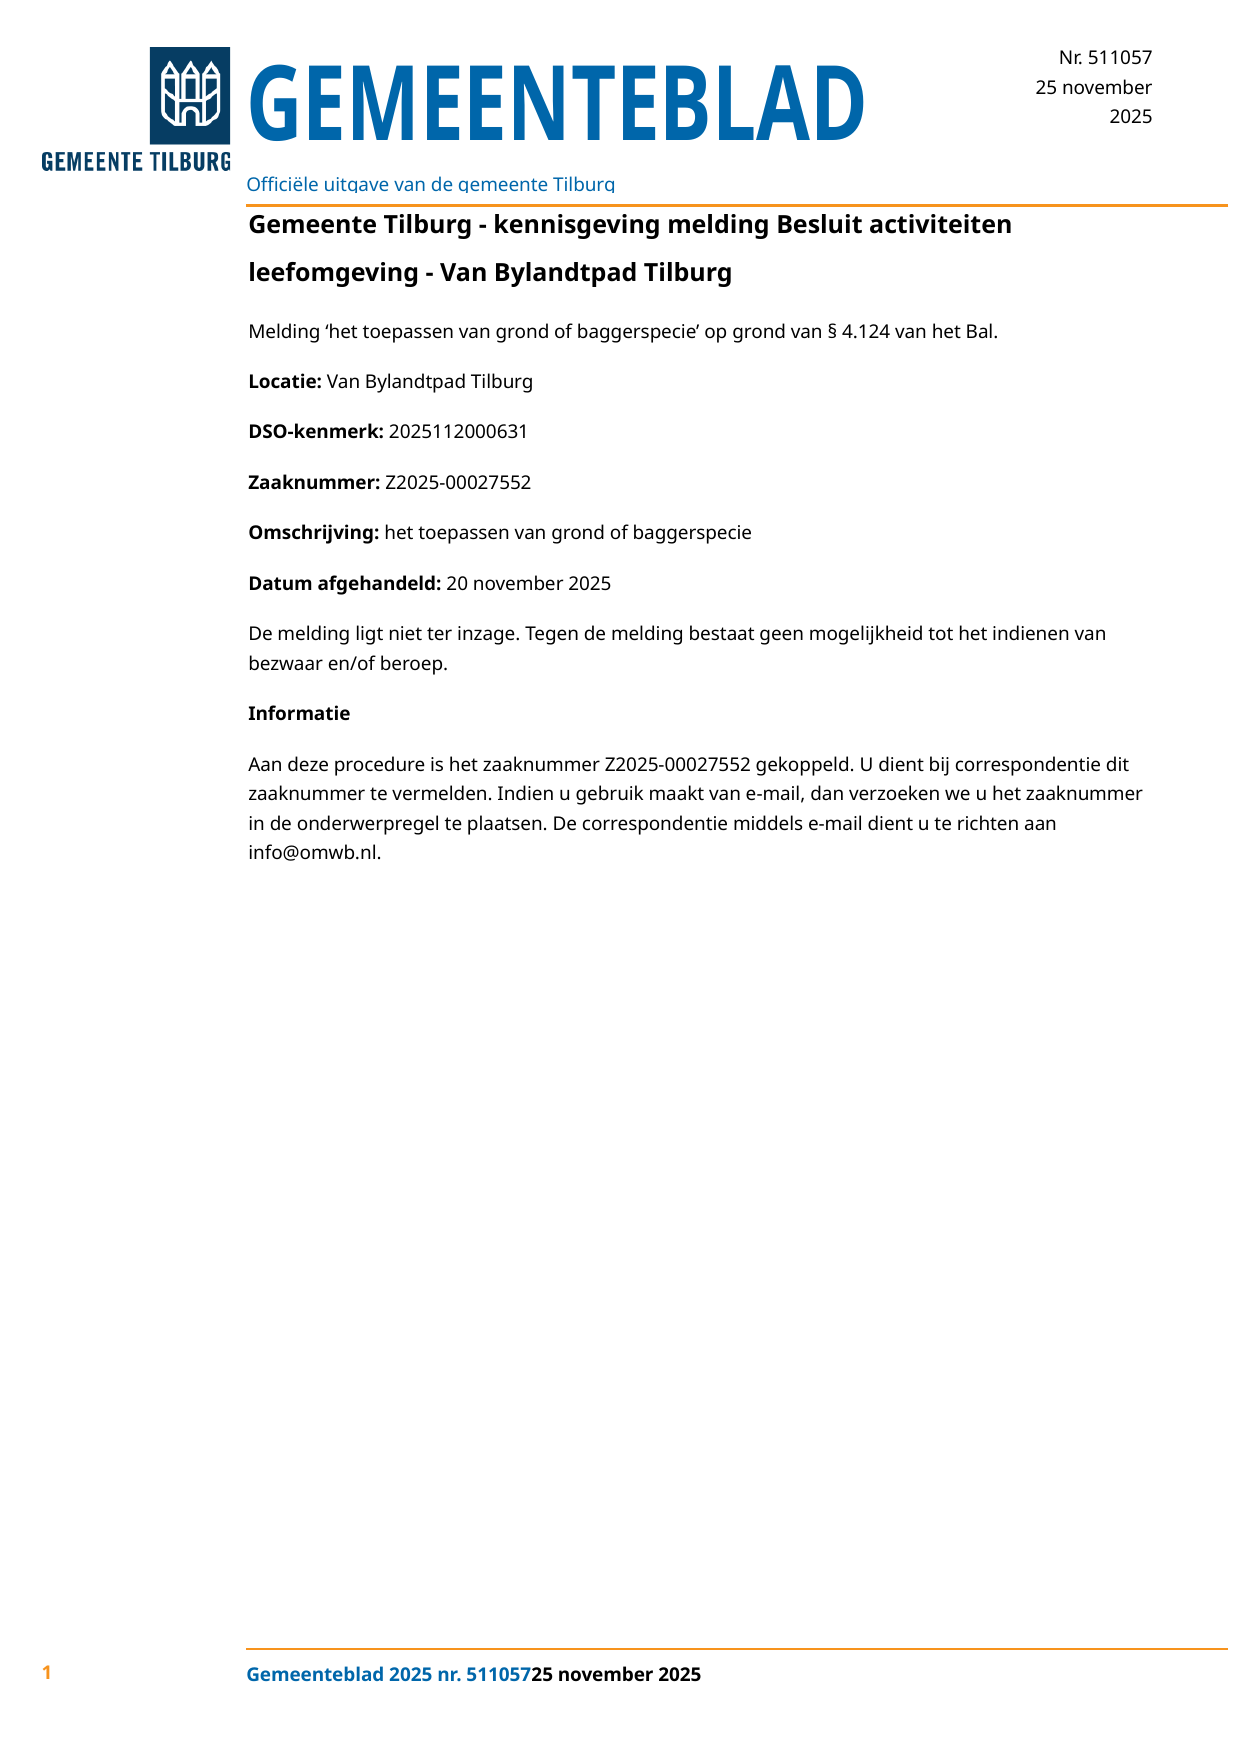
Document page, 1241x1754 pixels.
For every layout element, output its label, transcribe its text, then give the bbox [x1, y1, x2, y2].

text Melding ‘het toepassen van grond of baggerspecie’ op grond van § 4.124 van het Bal. [248, 318, 1152, 344]
text Datum afgehandeld: 20 november 2025 [248, 570, 1152, 596]
picture [41, 47, 231, 172]
text Omschrijving: het toepassen van grond of baggerspecie [248, 519, 1152, 545]
text Zaaknummer: Z2025-00027552 [248, 469, 1152, 495]
text Locatie: Van Bylandtpad Tilburg [248, 368, 1152, 394]
text DSO-kenmerk: 2025112000631 [248, 419, 1152, 444]
text Gemeente Tilburg - kennisgeving melding Besluit activiteiten leefomgeving - Van Bylandtpad Tilburg [248, 207, 1152, 288]
text Aan deze procedure is het zaaknummer Z2025-00027552 gekoppeld. U dient bij correspondentie dit zaaknummer te vermelden. Indien u gebruik maakt van e-mail, dan verzoeken we u het zaaknummer in de onderwerpregel te plaatsen. De correspondentie middels e-mail dient u te richten aan info@omwb.nl. [248, 751, 1152, 865]
text De melding ligt niet ter inzage. Tegen de melding bestaat geen mogelijkheid tot het indienen van bezwaar en/of beroep. [248, 620, 1152, 676]
text Informatie [248, 700, 1152, 726]
